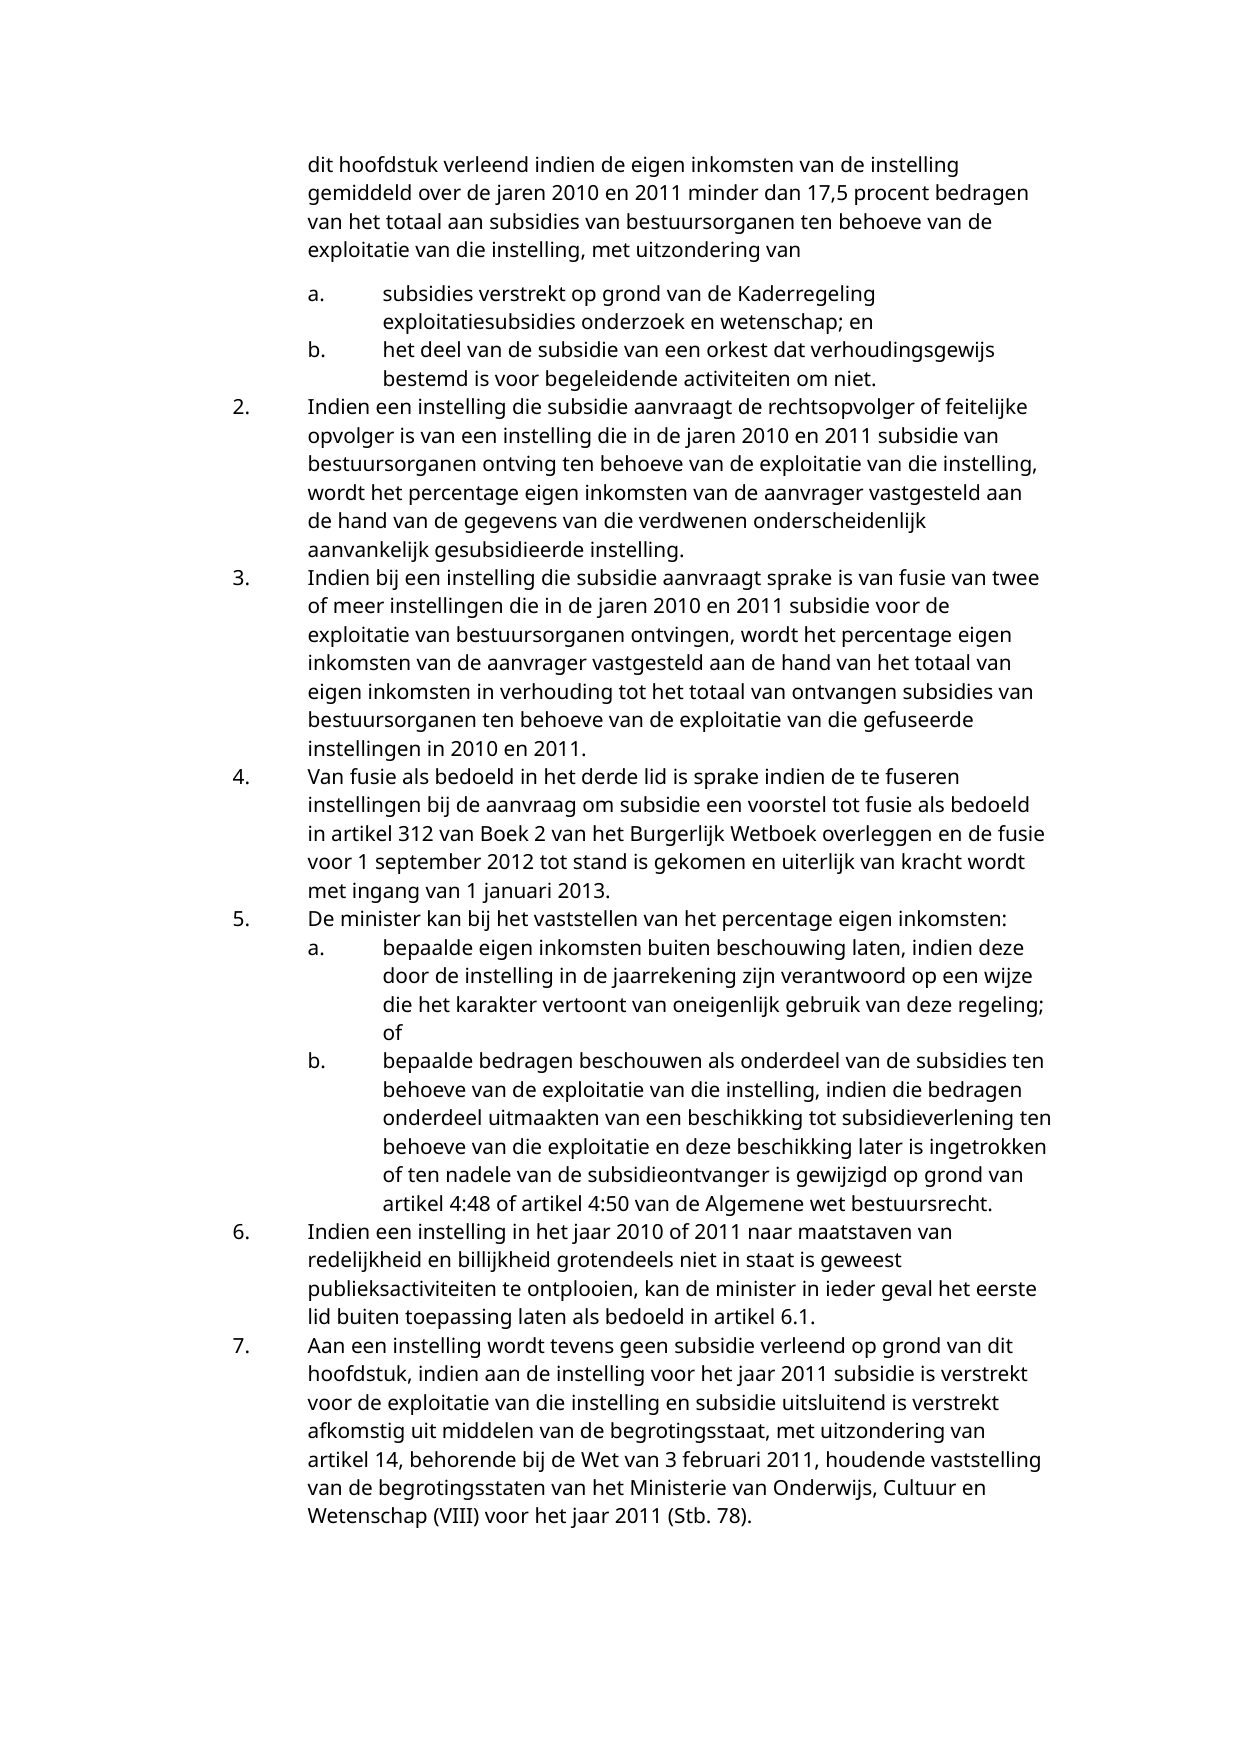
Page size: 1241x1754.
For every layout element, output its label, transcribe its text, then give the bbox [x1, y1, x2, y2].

list Van fusie als bedoeld in het derde lid is sprake indien de te fuseren instellingen bij de aanvraag om subsidie een voorstel tot fusie als bedoeld in artikel 312 van Boek 2 van het Burgerlijk Wetboek overleggen en de fusie voor 1 september 2012 tot stand is gekomen en uiterlijk van kracht wordt met ingang van 1 januari 2013. [232, 762, 1053, 904]
list bepaalde bedragen beschouwen als onderdeel van de subsidies ten behoeve van de exploitatie van die instelling, indien die bedragen onderdeel uitmaakten van een beschikking tot subsidieverlening ten behoeve van die exploitatie en deze beschikking later is ingetrokken of ten nadele van de subsidieontvanger is gewijzigd op grond van artikel 4:48 of artikel 4:50 van de Algemene wet bestuursrecht. [307, 1047, 1053, 1217]
list Aan een instelling wordt tevens geen subsidie verleend op grond van dit hoofdstuk, indien aan de instelling voor het jaar 2011 subsidie is verstrekt voor de exploitatie van die instelling en subsidie uitsluitend is verstrekt afkomstig uit middelen van de begrotingsstaat, met uitzondering van artikel 14, behorende bij de Wet van 3 februari 2011, houdende vaststelling van de begrotingsstaten van het Ministerie van Onderwijs, Cultuur en Wetenschap (VIII) voor het jaar 2011 (Stb. 78). [232, 1331, 1053, 1530]
list Indien een instelling in het jaar 2010 of 2011 naar maatstaven van redelijkheid en billijkheid grotendeels niet in staat is geweest publieksactiviteiten te ontplooien, kan de minister in ieder geval het eerste lid buiten toepassing laten als bedoeld in artikel 6.1. [232, 1217, 1053, 1331]
list het deel van de subsidie van een orkest dat verhoudingsgewijs bestemd is voor begeleidende activiteiten om niet. [307, 336, 1053, 392]
list subsidies verstrekt op grond van de Kaderregeling exploitatiesubsidies onderzoek en wetenschap; en [307, 279, 1053, 336]
list Indien bij een instelling die subsidie aanvraagt sprake is van fusie van twee of meer instellingen die in de jaren 2010 en 2011 subsidie voor de exploitatie van bestuursorganen ontvingen, wordt het percentage eigen inkomsten van de aanvrager vastgesteld aan de hand van het totaal van eigen inkomsten in verhouding tot het totaal van ontvangen subsidies van bestuursorganen ten behoeve van de exploitatie van die gefuseerde instellingen in 2010 en 2011. [232, 563, 1053, 762]
list De minister kan bij het vaststellen van het percentage eigen inkomsten: [232, 904, 1053, 933]
list bepaalde eigen inkomsten buiten beschouwing laten, indien deze door de instelling in de jaarrekening zijn verantwoord op een wijze die het karakter vertoont van oneigenlijk gebruik van deze regeling; of [307, 933, 1053, 1047]
list dit hoofdstuk verleend indien de eigen inkomsten van de instelling gemiddeld over de jaren 2010 en 2011 minder dan 17,5 procent bedragen van het totaal aan subsidies van bestuursorganen ten behoeve van de exploitatie van die instelling, met uitzondering van [232, 150, 1053, 264]
list Indien een instelling die subsidie aanvraagt de rechtsopvolger of feitelijke opvolger is van een instelling die in de jaren 2010 en 2011 subsidie van bestuursorganen ontving ten behoeve van de exploitatie van die instelling, wordt het percentage eigen inkomsten van de aanvrager vastgesteld aan de hand van de gegevens van die verdwenen onderscheidenlijk aanvankelijk gesubsidieerde instelling. [232, 392, 1053, 563]
